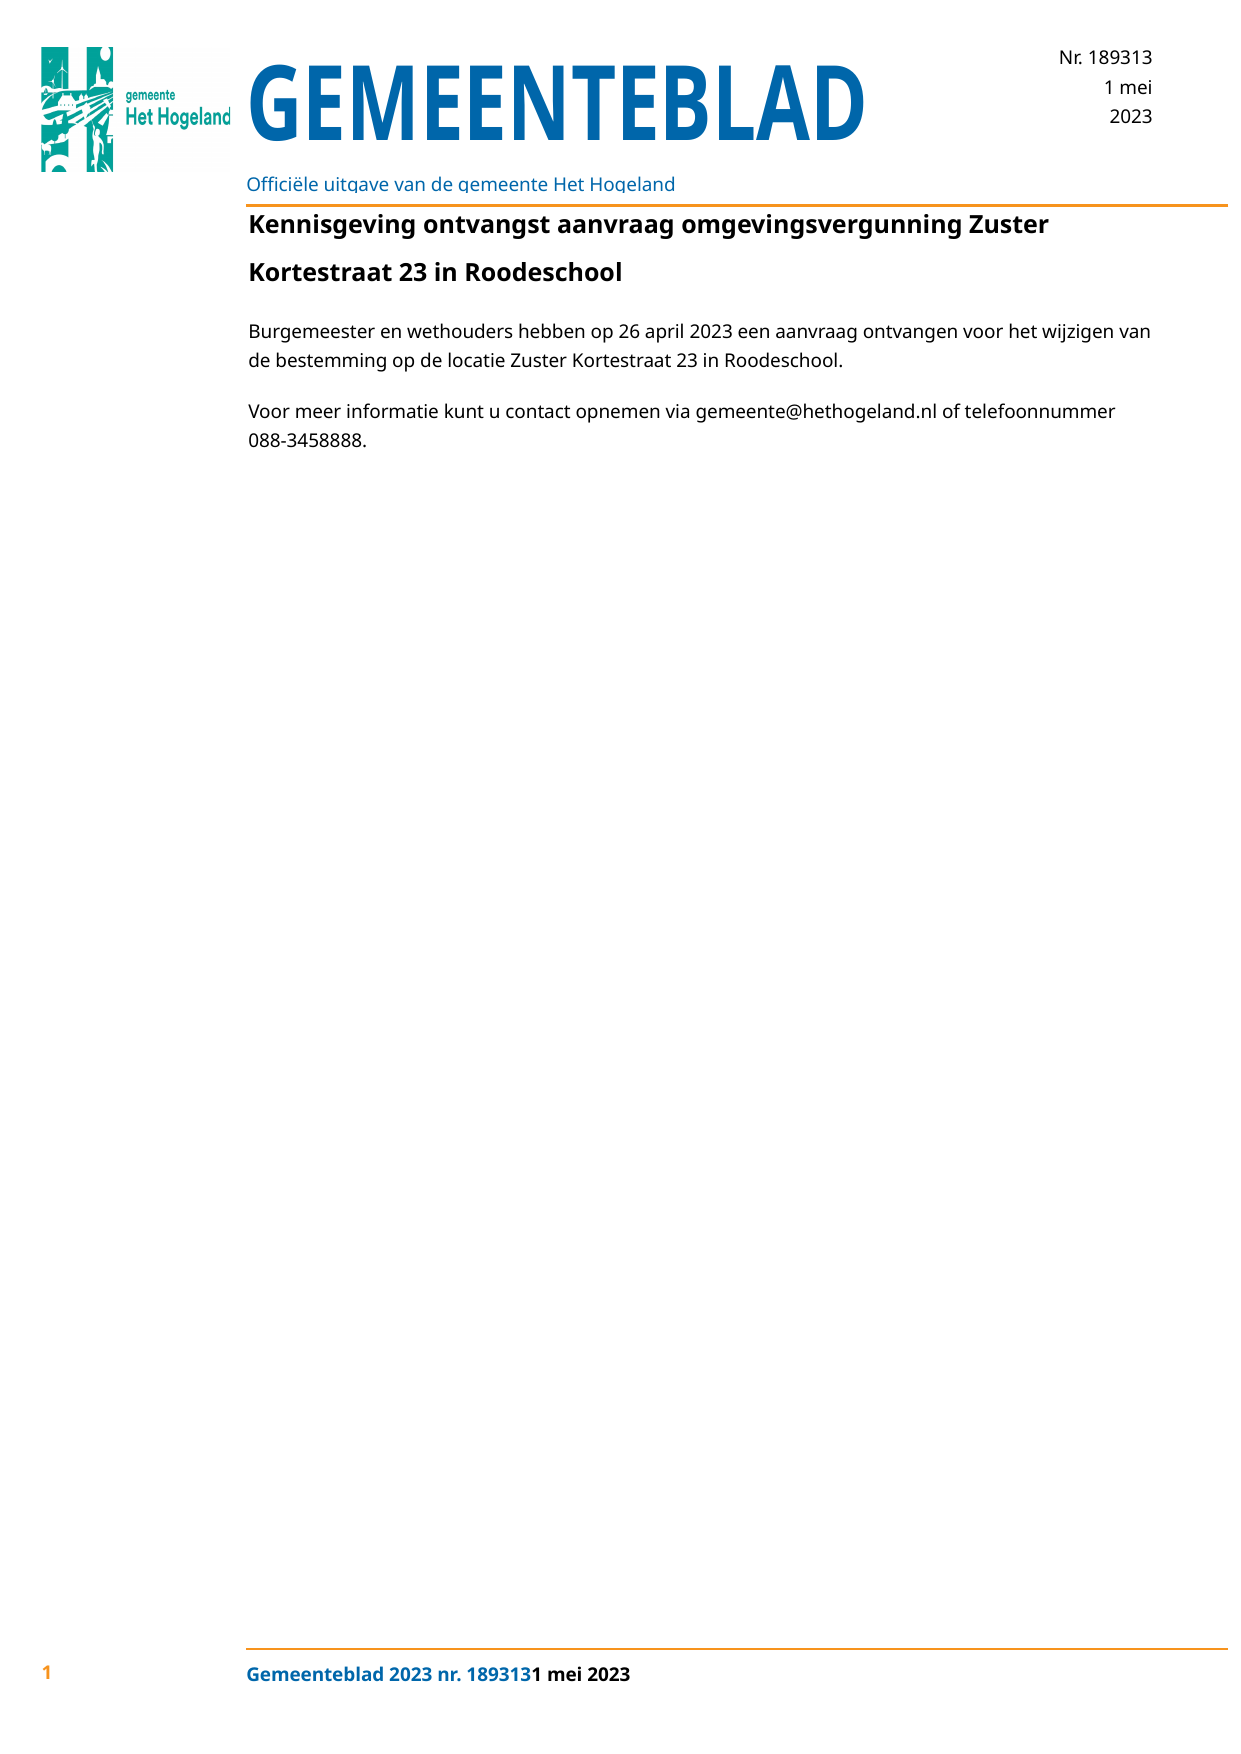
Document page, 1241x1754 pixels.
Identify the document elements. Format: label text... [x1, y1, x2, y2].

text Voor meer informatie kunt u contact opnemen via gemeente@hethogeland.nl of telefoonnummer 088-3458888. [248, 398, 1152, 453]
text Kennisgeving ontvangst aanvraag omgevingsvergunning Zuster Kortestraat 23 in Roodeschool [248, 207, 1152, 288]
text Burgemeester en wethouders hebben op 26 april 2023 een aanvraag ontvangen voor het wijzigen van de bestemming op de locatie Zuster Kortestraat 23 in Roodeschool. [248, 318, 1152, 373]
picture [41, 47, 231, 172]
